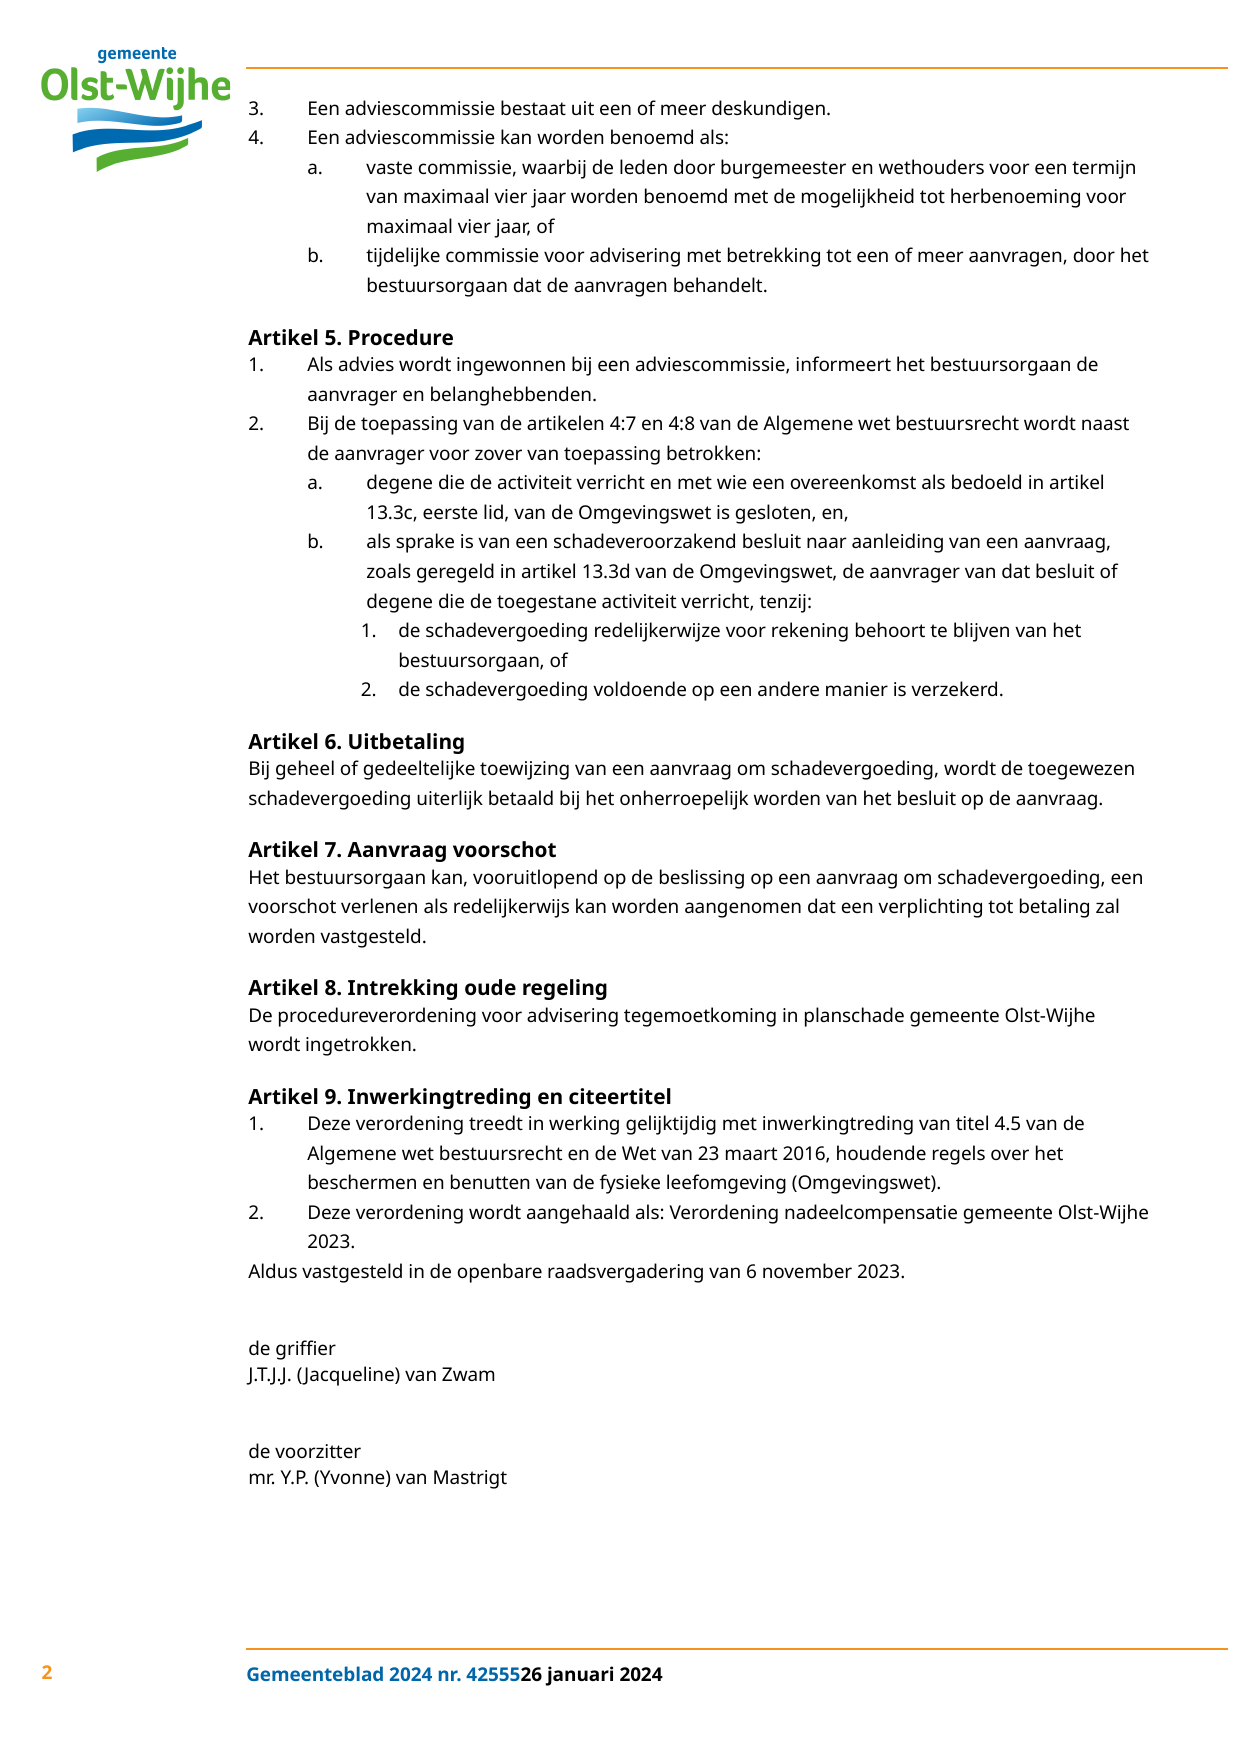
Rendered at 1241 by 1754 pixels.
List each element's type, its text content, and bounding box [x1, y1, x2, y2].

list Deze verordening treedt in werking gelijktijdig met inwerkingtreding van titel 4.5 van de Algemene wet bestuursrecht en de Wet van 23 maart 2016, houdende regels over het beschermen en benutten van de fysieke leefomgeving (Omgevingswet). [248, 1110, 1152, 1195]
text Bij geheel of gedeeltelijke toewijzing van een aanvraag om schadevergoeding, wordt de toegewezen schadevergoeding uiterlijk betaald bij het onherroepelijk worden van het besluit op de aanvraag. [248, 755, 1152, 811]
list Een adviescommissie kan worden benoemd als: [248, 124, 1152, 150]
text J.T.J.J. (Jacqueline) van Zwam [248, 1361, 1152, 1387]
text De procedureverordening voor advisering tegemoetkoming in planschade gemeente Olst-Wijhe wordt ingetrokken. [248, 1002, 1152, 1057]
list de schadevergoeding redelijkerwijze voor rekening behoort te blijven van het bestuursorgaan, of [361, 617, 1152, 673]
list als sprake is van een schadeveroorzakend besluit naar aanleiding van een aanvraag, zoals geregeld in artikel 13.3d van de Omgevingswet, de aanvrager van dat besluit of degene die de toegestane activiteit verricht, tenzij: [307, 529, 1152, 613]
text mr. Y.P. (Yvonne) van Mastrigt [248, 1464, 1152, 1490]
list Een adviescommissie bestaat uit een of meer deskundigen. [248, 95, 1152, 121]
list Bij de toepassing van de artikelen 4:7 en 4:8 van de Algemene wet bestuursrecht wordt naast de aanvrager voor zover van toepassing betrokken: [248, 410, 1152, 466]
list de schadevergoeding voldoende op een andere manier is verzekerd. [361, 677, 1152, 702]
text Artikel 8. Intrekking oude regeling [248, 973, 1152, 1002]
text de griffier [248, 1335, 1152, 1361]
list vaste commissie, waarbij de leden door burgemeester en wethouders voor een termijn van maximaal vier jaar worden benoemd met de mogelijkheid tot herbenoeming voor maximaal vier jaar, of [307, 154, 1152, 239]
text Artikel 9. Inwerkingtreding en citeertitel [248, 1082, 1152, 1110]
list Als advies wordt ingewonnen bij een adviescommissie, informeert het bestuursorgaan de aanvrager en belanghebbenden. [248, 351, 1152, 406]
text Het bestuursorgaan kan, vooruitlopend op de beslissing op een aanvraag om schadevergoeding, een voorschot verlenen als redelijkerwijs kan worden aangenomen dat een verplichting tot betaling zal worden vastgesteld. [248, 864, 1152, 949]
text Artikel 6. Uitbetaling [248, 727, 1152, 755]
text Artikel 7. Aanvraag voorschot [248, 835, 1152, 864]
list Deze verordening wordt aangehaald als: Verordening nadeelcompensatie gemeente Olst-Wijhe 2023. [248, 1199, 1152, 1254]
list tijdelijke commissie voor advisering met betrekking tot een of meer aanvragen, door het bestuursorgaan dat de aanvragen behandelt. [307, 243, 1152, 298]
picture [41, 47, 231, 172]
list degene die de activiteit verricht en met wie een overeenkomst als bedoeld in artikel 13.3c, eerste lid, van de Omgevingswet is gesloten, en, [307, 469, 1152, 525]
text Artikel 5. Procedure [248, 323, 1152, 351]
text de voorzitter [248, 1438, 1152, 1464]
text Aldus vastgesteld in de openbare raadsvergadering van 6 november 2023. [248, 1258, 1152, 1284]
